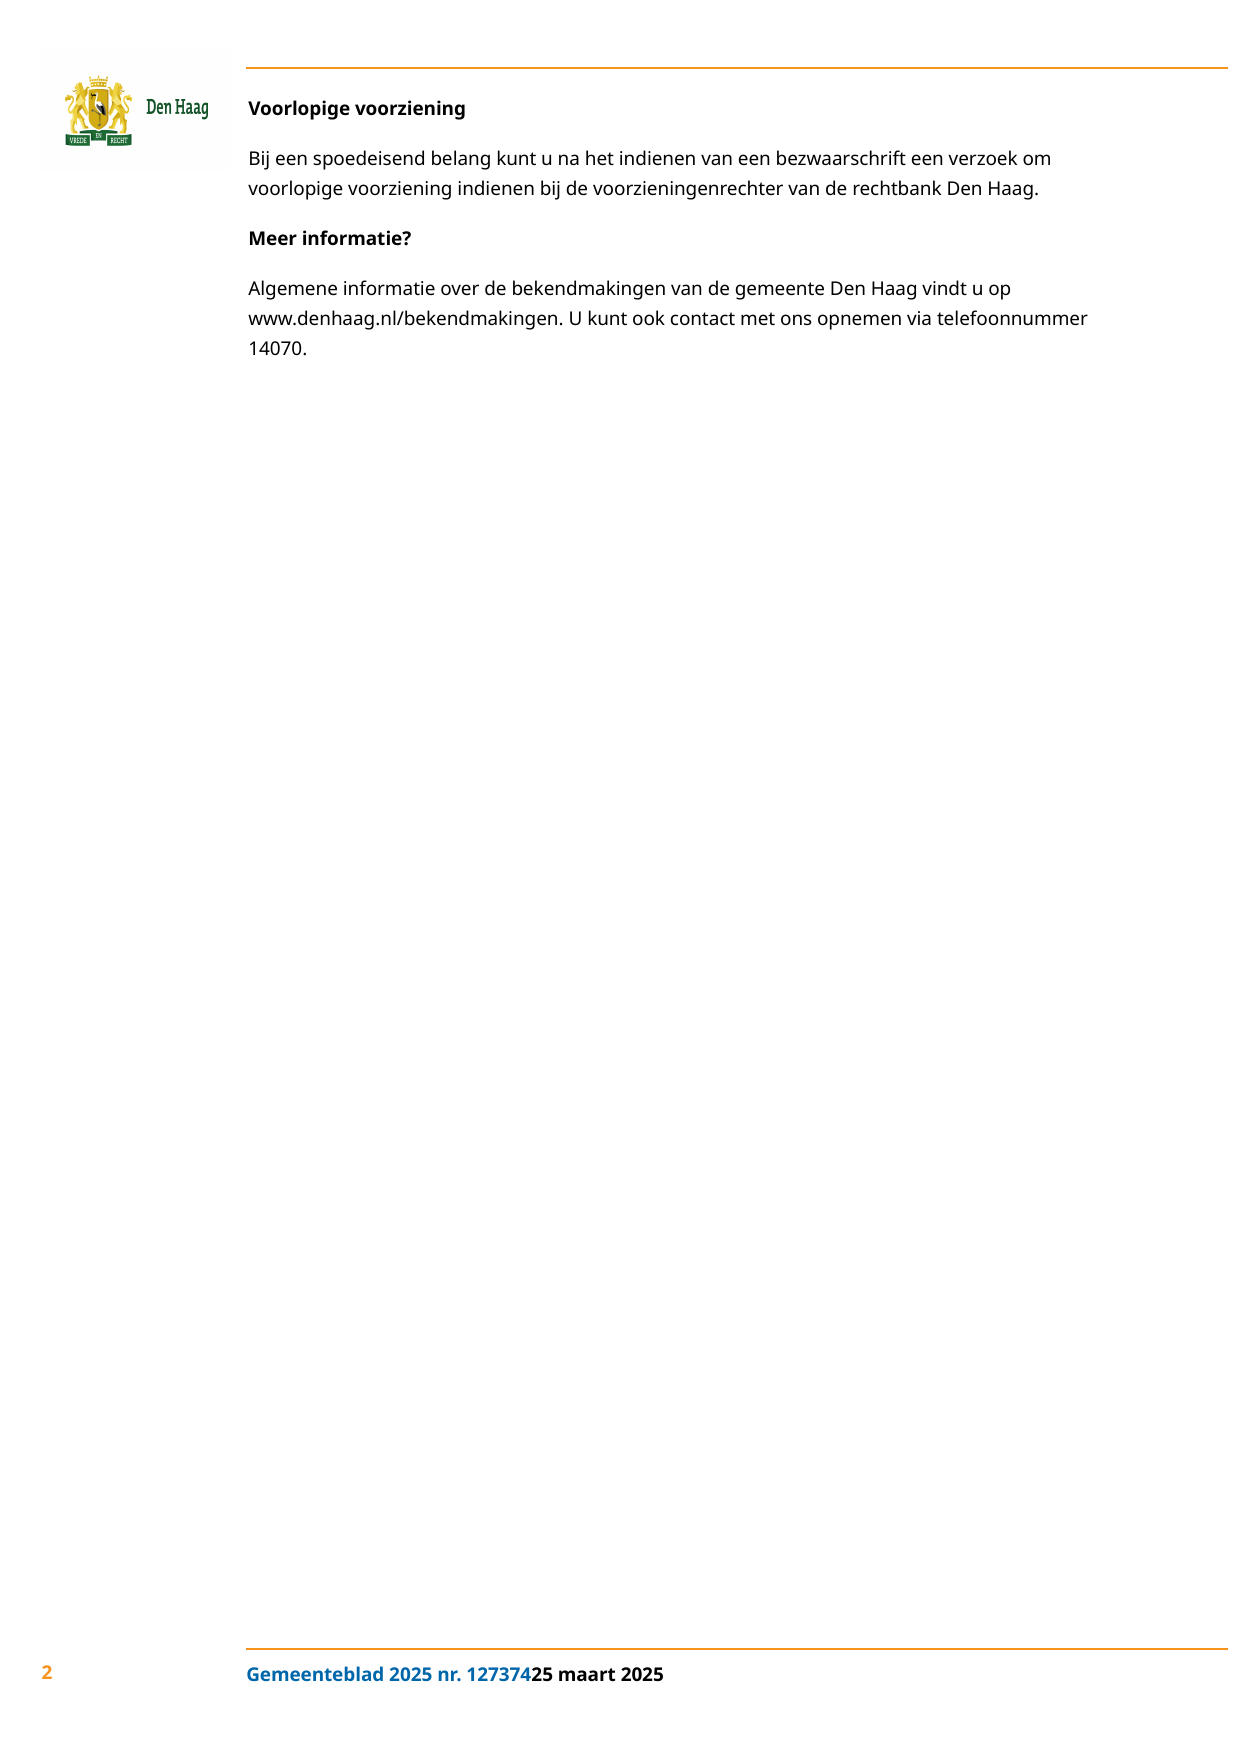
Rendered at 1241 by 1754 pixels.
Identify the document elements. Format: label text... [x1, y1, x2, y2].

text Bij een spoedeisend belang kunt u na het indienen van een bezwaarschrift een verzoek om voorlopige voorziening indienen bij de voorzieningenrechter van de rechtbank Den Haag. [248, 145, 1152, 201]
picture [41, 47, 231, 172]
text Voorlopige voorziening [248, 95, 1152, 121]
text Meer informatie? [248, 225, 1152, 251]
text Algemene informatie over de bekendmakingen van de gemeente Den Haag vindt u op www.denhaag.nl/bekendmakingen. U kunt ook contact met ons opnemen via telefoonnummer 14070. [248, 276, 1152, 361]
